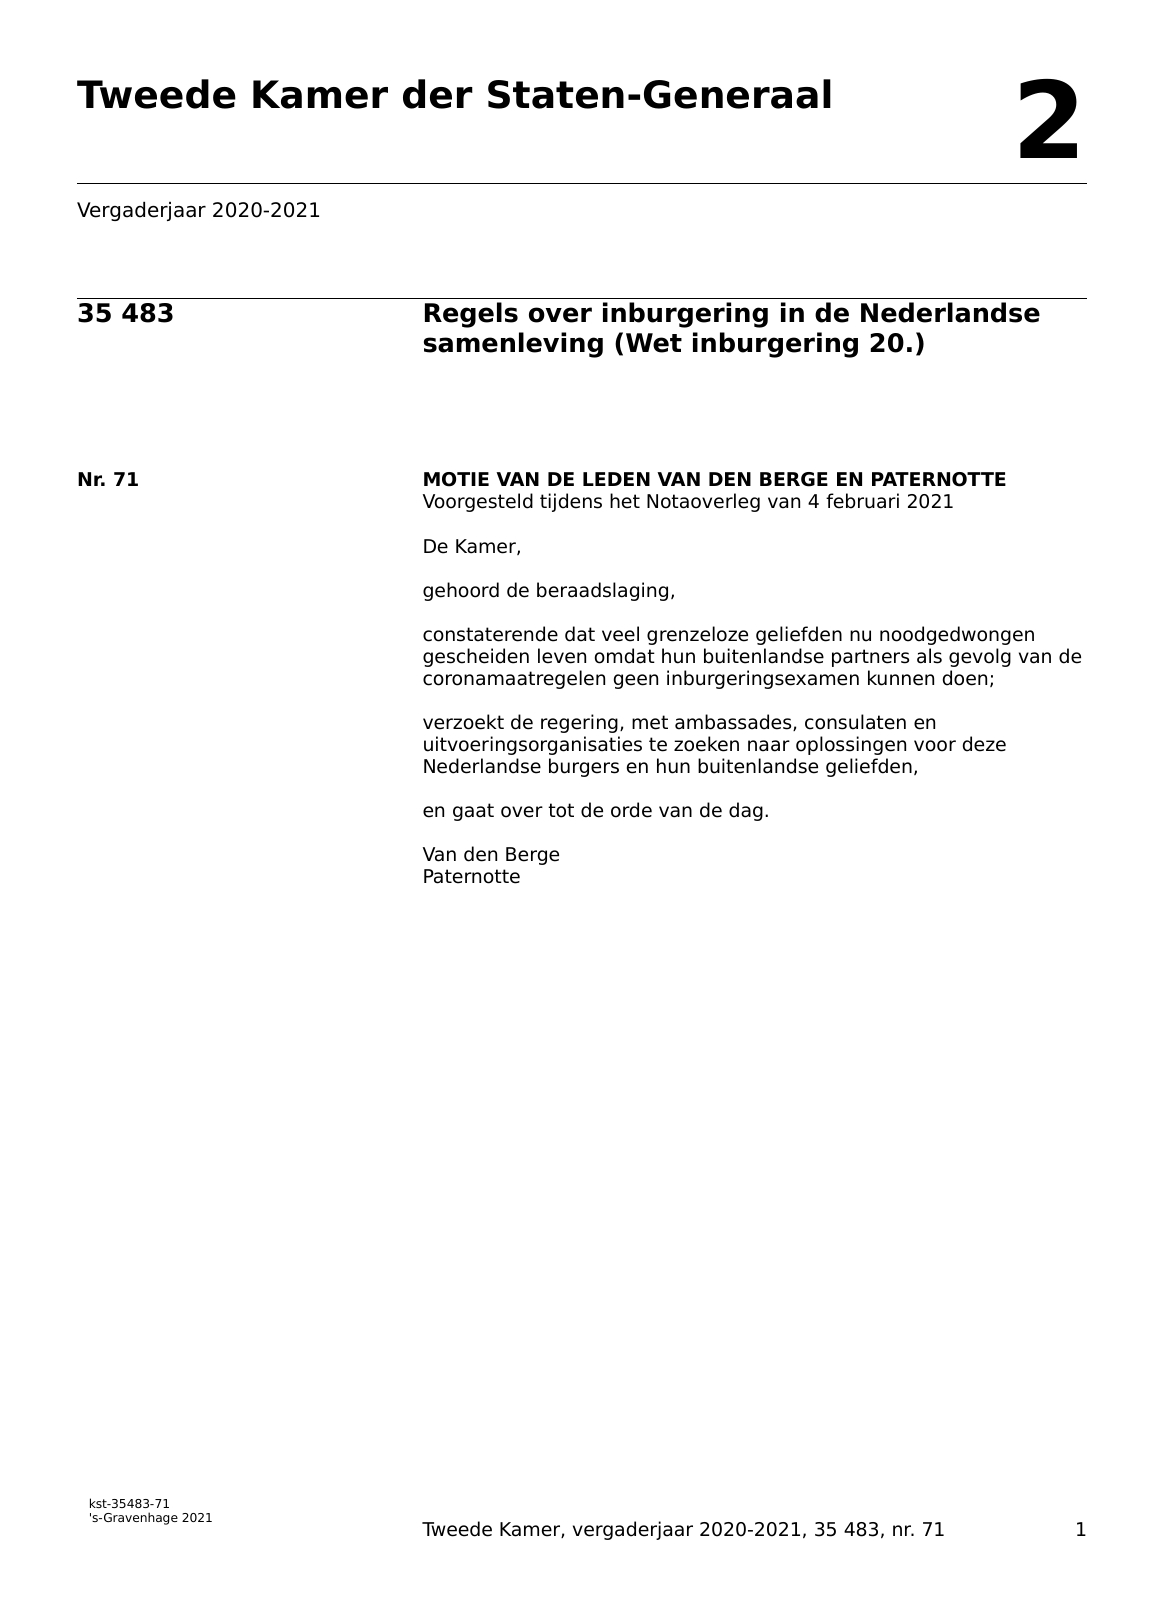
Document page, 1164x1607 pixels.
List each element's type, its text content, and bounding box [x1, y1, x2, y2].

text gehoord de beraadslaging, [422, 580, 1087, 602]
text De Kamer, [422, 536, 1087, 557]
text constaterende dat veel grenzeloze geliefden nu noodgedwongen gescheiden leven omdat hun buitenlandse partners als gevolg van de coronamaatregelen geen inburgeringsexamen kunnen doen; [422, 624, 1087, 690]
table_header Tweede Kamer der Staten-Generaal [77, 59, 886, 183]
table_cell Vergaderjaar 2020-2021 [77, 184, 1087, 298]
text en gaat over tot de orde van de dag. [422, 800, 1087, 822]
text Voorgesteld tijdens het Notaoverleg van 4 februari 2021 [422, 491, 1087, 513]
text 's-Gravenhage 2021 [88, 1511, 323, 1525]
text kst-35483-71 [88, 1497, 323, 1511]
table_header 2 [886, 59, 1087, 183]
text Paternotte [422, 866, 1087, 888]
text Van den Berge [422, 844, 1087, 866]
text verzoekt de regering, met ambassades, consulaten en uitvoeringsorganisaties te zoeken naar oplossingen voor deze Nederlandse burgers en hun buitenlandse geliefden, [422, 712, 1087, 778]
subtitle 35 483 Regels over inburgering in de Nederlandse samenleving (Wet inburgering 20.) [77, 299, 1087, 358]
subtitle Nr. 71 MOTIE VAN DE LEDEN VAN DEN BERGE EN PATERNOTTE [77, 469, 1087, 491]
